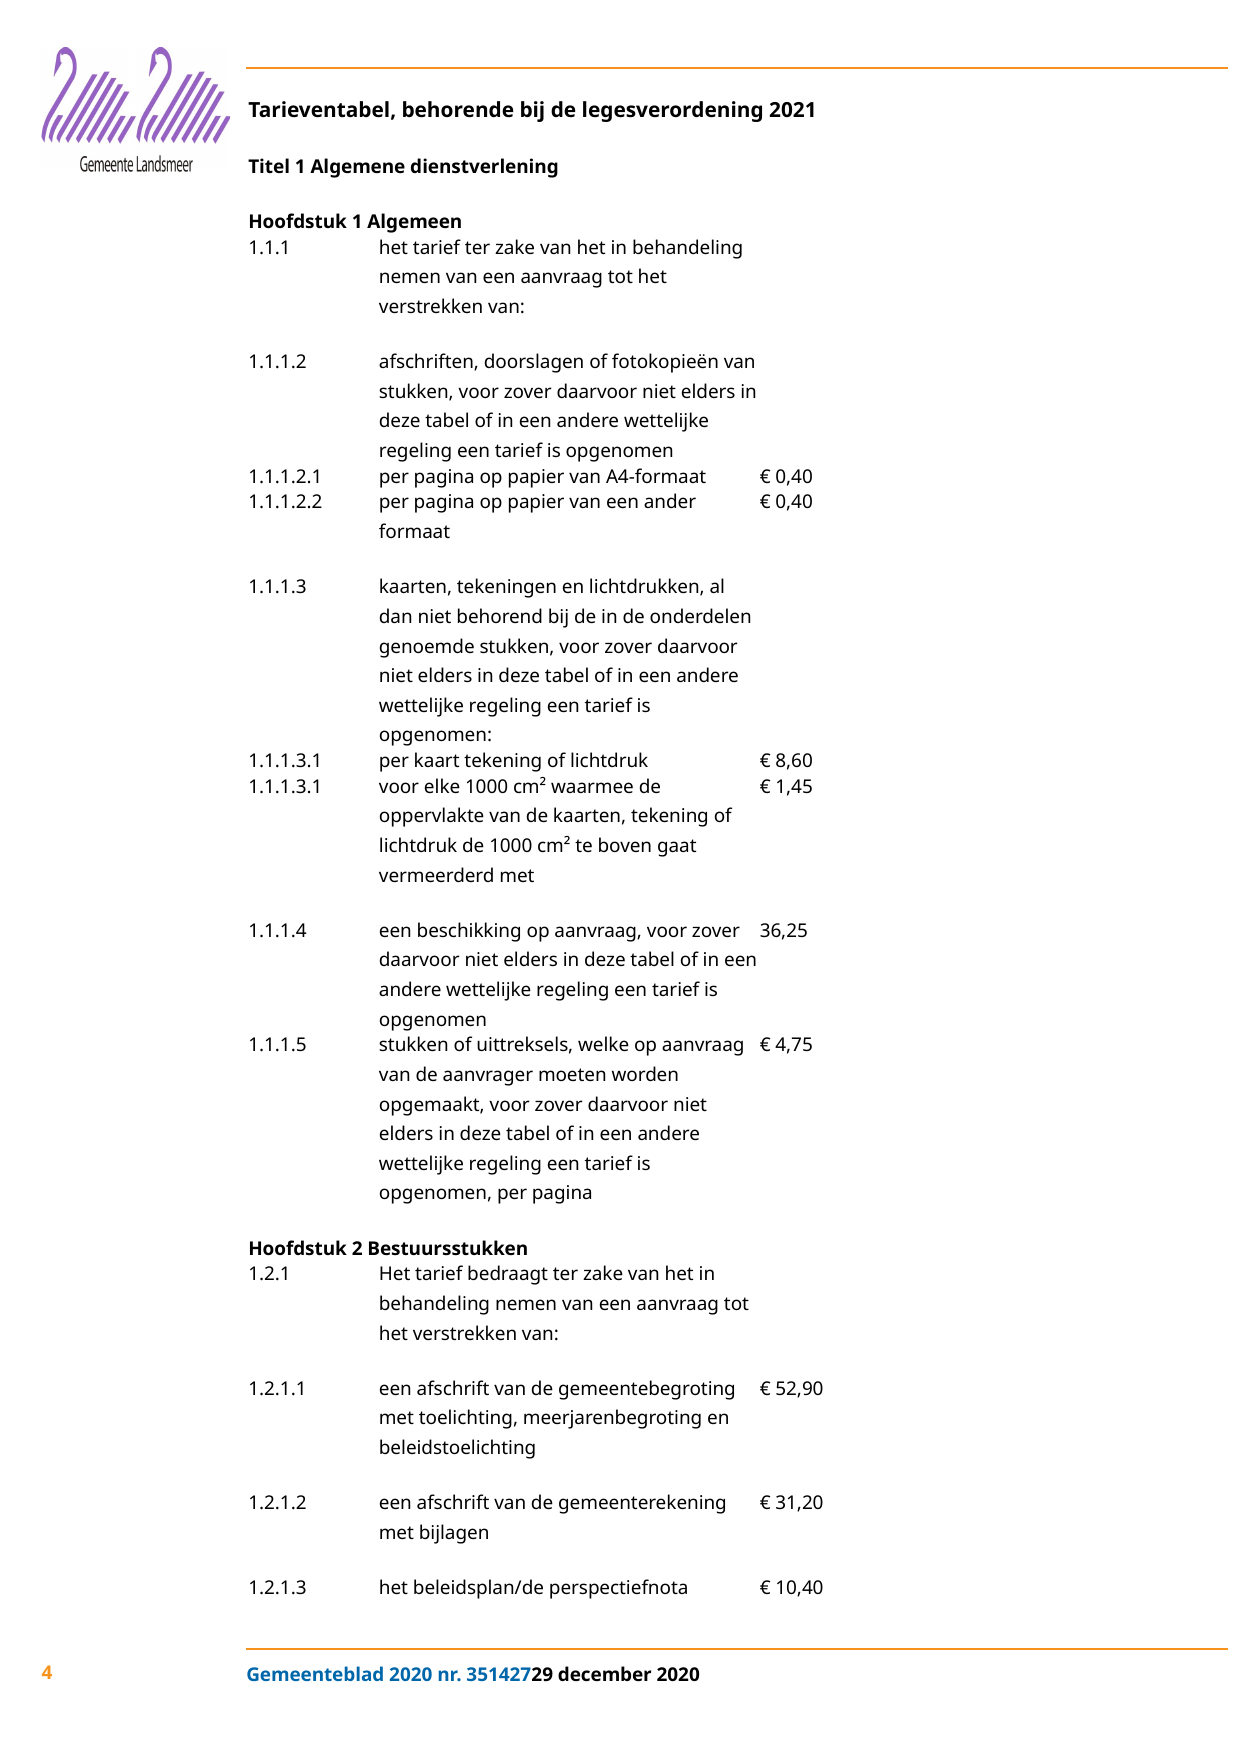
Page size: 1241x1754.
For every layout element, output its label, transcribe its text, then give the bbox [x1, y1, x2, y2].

table_cell [1021, 1490, 1152, 1574]
table_cell [1021, 1032, 1152, 1235]
table_header [1021, 153, 1152, 208]
table_cell per pagina op papier van A4-formaat [379, 463, 759, 489]
table_cell een afschrift van de gemeenterekening met bijlagen [379, 1490, 759, 1574]
table_cell 1.1.1.2.1 [248, 463, 379, 489]
table_cell € 1,45 [760, 773, 890, 917]
table_cell kaarten, tekeningen en lichtdrukken, al dan niet behorend bij de in de onderdelen genoemde stukken, voor zover daarvoor niet elders in deze tabel of in een andere wettelijke regeling een tarief is opgenomen: [379, 574, 759, 747]
table_cell [890, 1574, 1021, 1600]
table_cell [1021, 1261, 1152, 1375]
table_cell [890, 1490, 1021, 1574]
table_cell [890, 574, 1021, 747]
table_cell [1021, 773, 1152, 917]
table_cell [1021, 917, 1152, 1032]
table_cell [890, 747, 1021, 773]
table_cell [890, 773, 1021, 917]
table_cell € 52,90 [760, 1375, 890, 1489]
table_cell stukken of uittreksels, welke op aanvraag van de aanvrager moeten worden opgemaakt, voor zover daarvoor niet elders in deze tabel of in een andere wettelijke regeling een tarief is opgenomen, per pagina [379, 1032, 759, 1235]
table_cell [1021, 489, 1152, 574]
table_cell € 4,75 [760, 1032, 890, 1235]
table_cell € 0,40 [760, 463, 890, 489]
table_cell Hoofdstuk 2 Bestuursstukken [248, 1235, 759, 1261]
table_cell 1.2.1 [248, 1261, 379, 1375]
table_cell [890, 1375, 1021, 1489]
table_cell [760, 208, 890, 234]
table_cell het tarief ter zake van het in behandeling nemen van een aanvraag tot het verstrekken van: [379, 234, 759, 348]
table_cell [890, 489, 1021, 574]
table_cell [760, 234, 890, 348]
table_cell 1.2.1.1 [248, 1375, 379, 1489]
table_cell € 0,40 [760, 489, 890, 574]
table_cell [890, 917, 1021, 1032]
table_cell 1.1.1.3.1 [248, 773, 379, 917]
table_cell 1.1.1.3.1 [248, 747, 379, 773]
table_cell [1021, 349, 1152, 463]
table_cell [1021, 1574, 1152, 1600]
table_cell 1.2.1.2 [248, 1490, 379, 1574]
table_cell [1021, 1235, 1152, 1261]
table_cell 1.1.1.2.2 [248, 489, 379, 574]
picture [41, 47, 231, 172]
table_cell [760, 1261, 890, 1375]
table_cell [760, 349, 890, 463]
table_cell [760, 574, 890, 747]
table_cell 36,25 [760, 917, 890, 1032]
table_cell [1021, 574, 1152, 747]
table_cell per pagina op papier van een ander formaat [379, 489, 759, 574]
table_cell [890, 463, 1021, 489]
table_cell [1021, 1375, 1152, 1489]
table_cell [1021, 234, 1152, 348]
table_cell een afschrift van de gemeentebegroting met toelichting, meerjarenbegroting en beleidstoelichting [379, 1375, 759, 1489]
table_cell 1.1.1 [248, 234, 379, 348]
table_cell [760, 1235, 890, 1261]
table_cell € 10,40 [760, 1574, 890, 1600]
table_cell [1021, 208, 1152, 234]
table_cell [890, 208, 1021, 234]
table_cell 1.2.1.3 [248, 1574, 379, 1600]
table_cell [890, 1261, 1021, 1375]
table_cell voor elke 1000 cm² waarmee de oppervlakte van de kaarten, tekening of lichtdruk de 1000 cm² te boven gaat vermeerderd met [379, 773, 759, 917]
table_cell € 8,60 [760, 747, 890, 773]
table_cell [890, 1235, 1021, 1261]
table_header [890, 153, 1021, 208]
table_header [760, 153, 890, 208]
table_cell [890, 349, 1021, 463]
text Tarieventabel, behorende bij de legesverordening 2021 [248, 95, 1152, 123]
table_cell 1.1.1.3 [248, 574, 379, 747]
table_cell 1.1.1.2 [248, 349, 379, 463]
table_cell 1.1.1.5 [248, 1032, 379, 1235]
table_cell 1.1.1.4 [248, 917, 379, 1032]
table_cell per kaart tekening of lichtdruk [379, 747, 759, 773]
table_cell [1021, 463, 1152, 489]
table_cell het beleidsplan/de perspectiefnota [379, 1574, 759, 1600]
table_cell [890, 234, 1021, 348]
table_cell [1021, 747, 1152, 773]
table_cell Het tarief bedraagt ter zake van het in behandeling nemen van een aanvraag tot het verstrekken van: [379, 1261, 759, 1375]
table_cell [890, 1032, 1021, 1235]
table_cell een beschikking op aanvraag, voor zover daarvoor niet elders in deze tabel of in een andere wettelijke regeling een tarief is opgenomen [379, 917, 759, 1032]
table_cell € 31,20 [760, 1490, 890, 1574]
table_cell Hoofdstuk 1 Algemeen [248, 208, 759, 234]
table_cell afschriften, doorslagen of fotokopieën van stukken, voor zover daarvoor niet elders in deze tabel of in een andere wettelijke regeling een tarief is opgenomen [379, 349, 759, 463]
table_header Titel 1 Algemene dienstverlening [248, 153, 759, 208]
